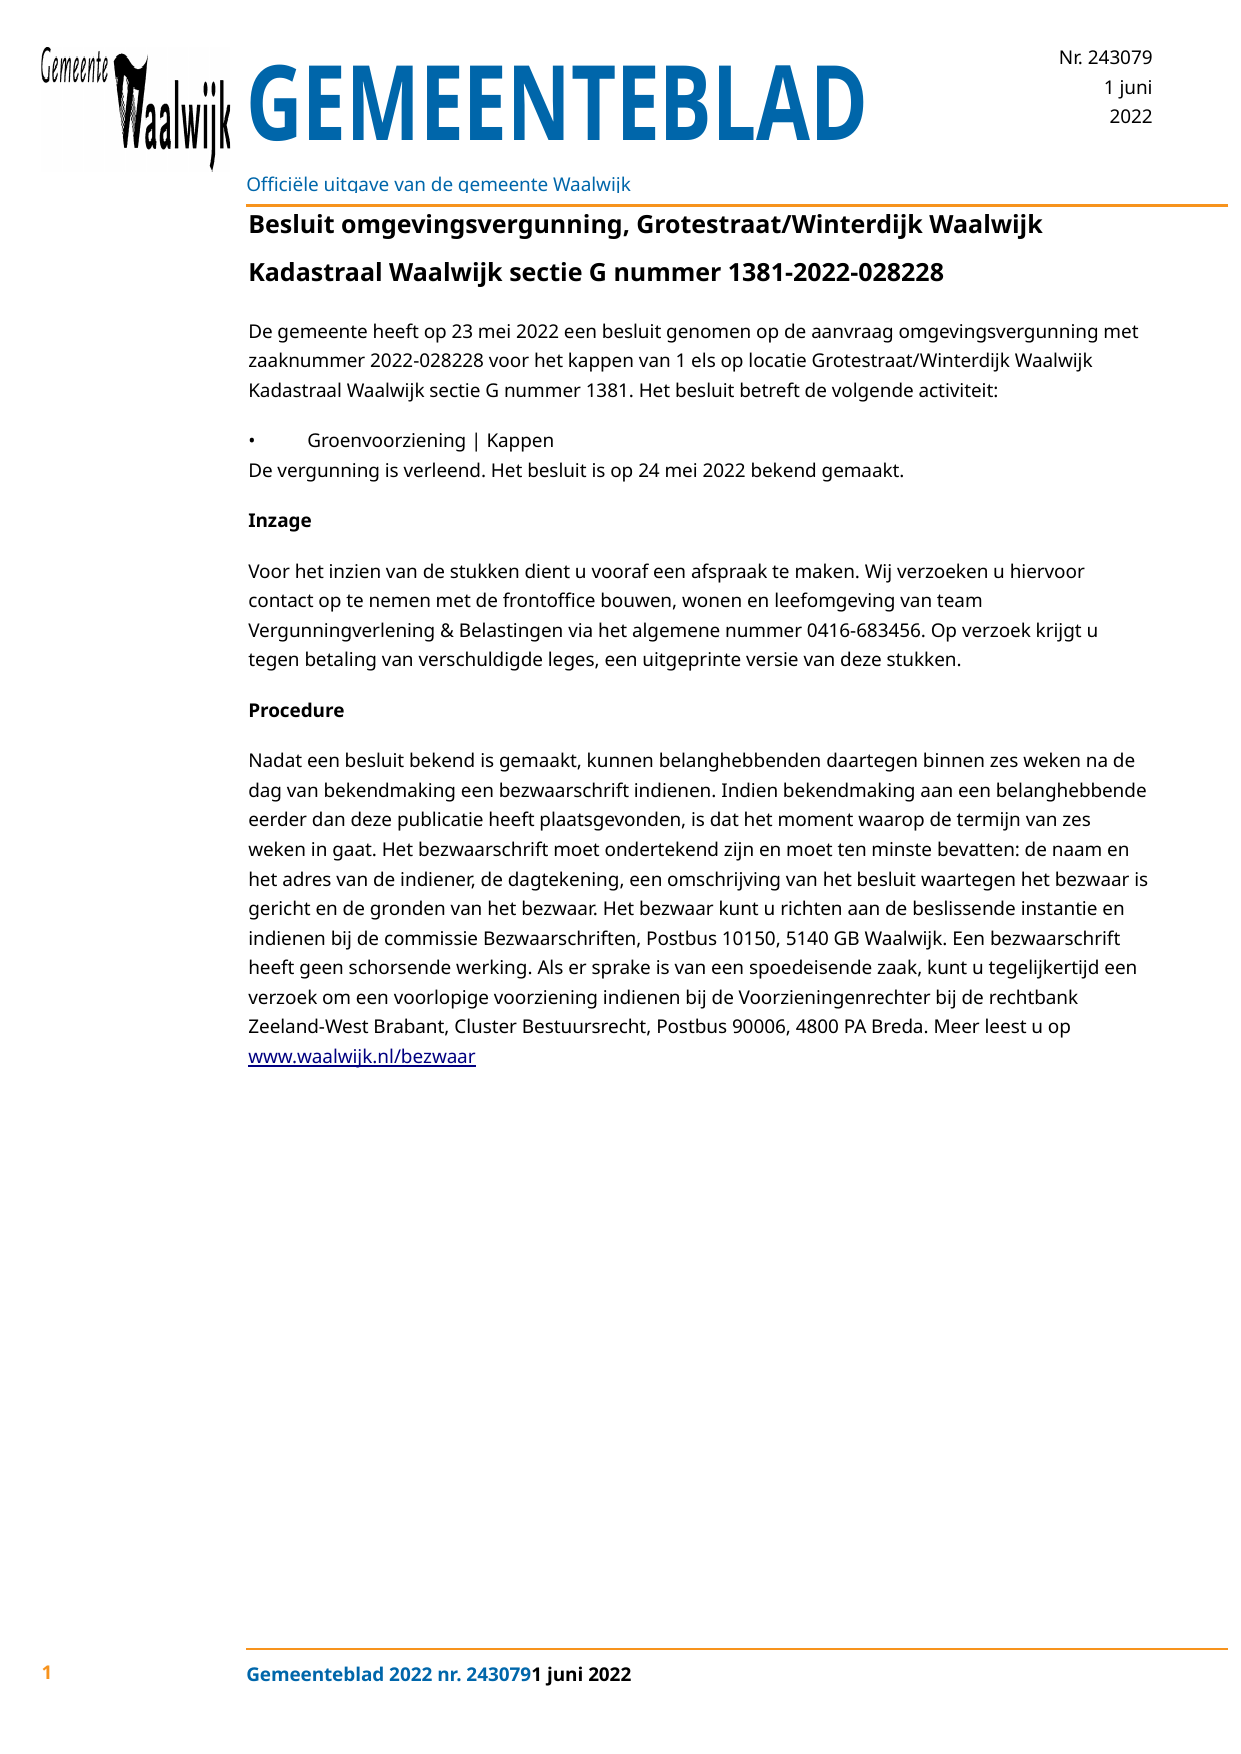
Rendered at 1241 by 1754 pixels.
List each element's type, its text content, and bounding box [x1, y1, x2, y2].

text De vergunning is verleend. Het besluit is op 24 mei 2022 bekend gemaakt. [248, 457, 1152, 483]
text De gemeente heeft op 23 mei 2022 een besluit genomen op de aanvraag omgevingsvergunning met zaaknummer 2022-028228 voor het kappen van 1 els op locatie Grotestraat/Winterdijk Waalwijk Kadastraal Waalwijk sectie G nummer 1381. Het besluit betreft de volgende activiteit: [248, 318, 1152, 403]
text Nadat een besluit bekend is gemaakt, kunnen belanghebbenden daartegen binnen zes weken na de dag van bekendmaking een bezwaarschrift indienen. Indien bekendmaking aan een belanghebbende eerder dan deze publicatie heeft plaatsgevonden, is dat het moment waarop de termijn van zes weken in gaat. Het bezwaarschrift moet ondertekend zijn en moet ten minste bevatten: de naam en het adres van de indiener, de dagtekening, een omschrijving van het besluit waartegen het bezwaar is gericht en de gronden van het bezwaar. Het bezwaar kunt u richten aan de beslissende instantie en indienen bij de commissie Bezwaarschriften, Postbus 10150, 5140 GB Waalwijk. Een bezwaarschrift heeft geen schorsende werking. Als er sprake is van een spoedeisende zaak, kunt u tegelijkertijd een verzoek om een voorlopige voorziening indienen bij de Voorzieningenrechter bij de rechtbank Zeeland-West Brabant, Cluster Bestuursrecht, Postbus 90006, 4800 PA Breda. Meer leest u op www.waalwijk.nl/bezwaar [248, 747, 1152, 1069]
list Groenvoorziening | Kappen [248, 427, 1152, 453]
text Besluit omgevingsvergunning, Grotestraat/Winterdijk Waalwijk Kadastraal Waalwijk sectie G nummer 1381-2022-028228 [248, 207, 1152, 288]
text Procedure [248, 697, 1152, 723]
picture [41, 47, 231, 172]
text Voor het inzien van de stukken dient u vooraf een afspraak te maken. Wij verzoeken u hiervoor contact op te nemen met de frontoffice bouwen, wonen en leefomgeving van team Vergunningverlening & Belastingen via het algemene nummer 0416-683456. Op verzoek krijgt u tegen betaling van verschuldigde leges, een uitgeprinte versie van deze stukken. [248, 558, 1152, 672]
text Inzage [248, 507, 1152, 533]
